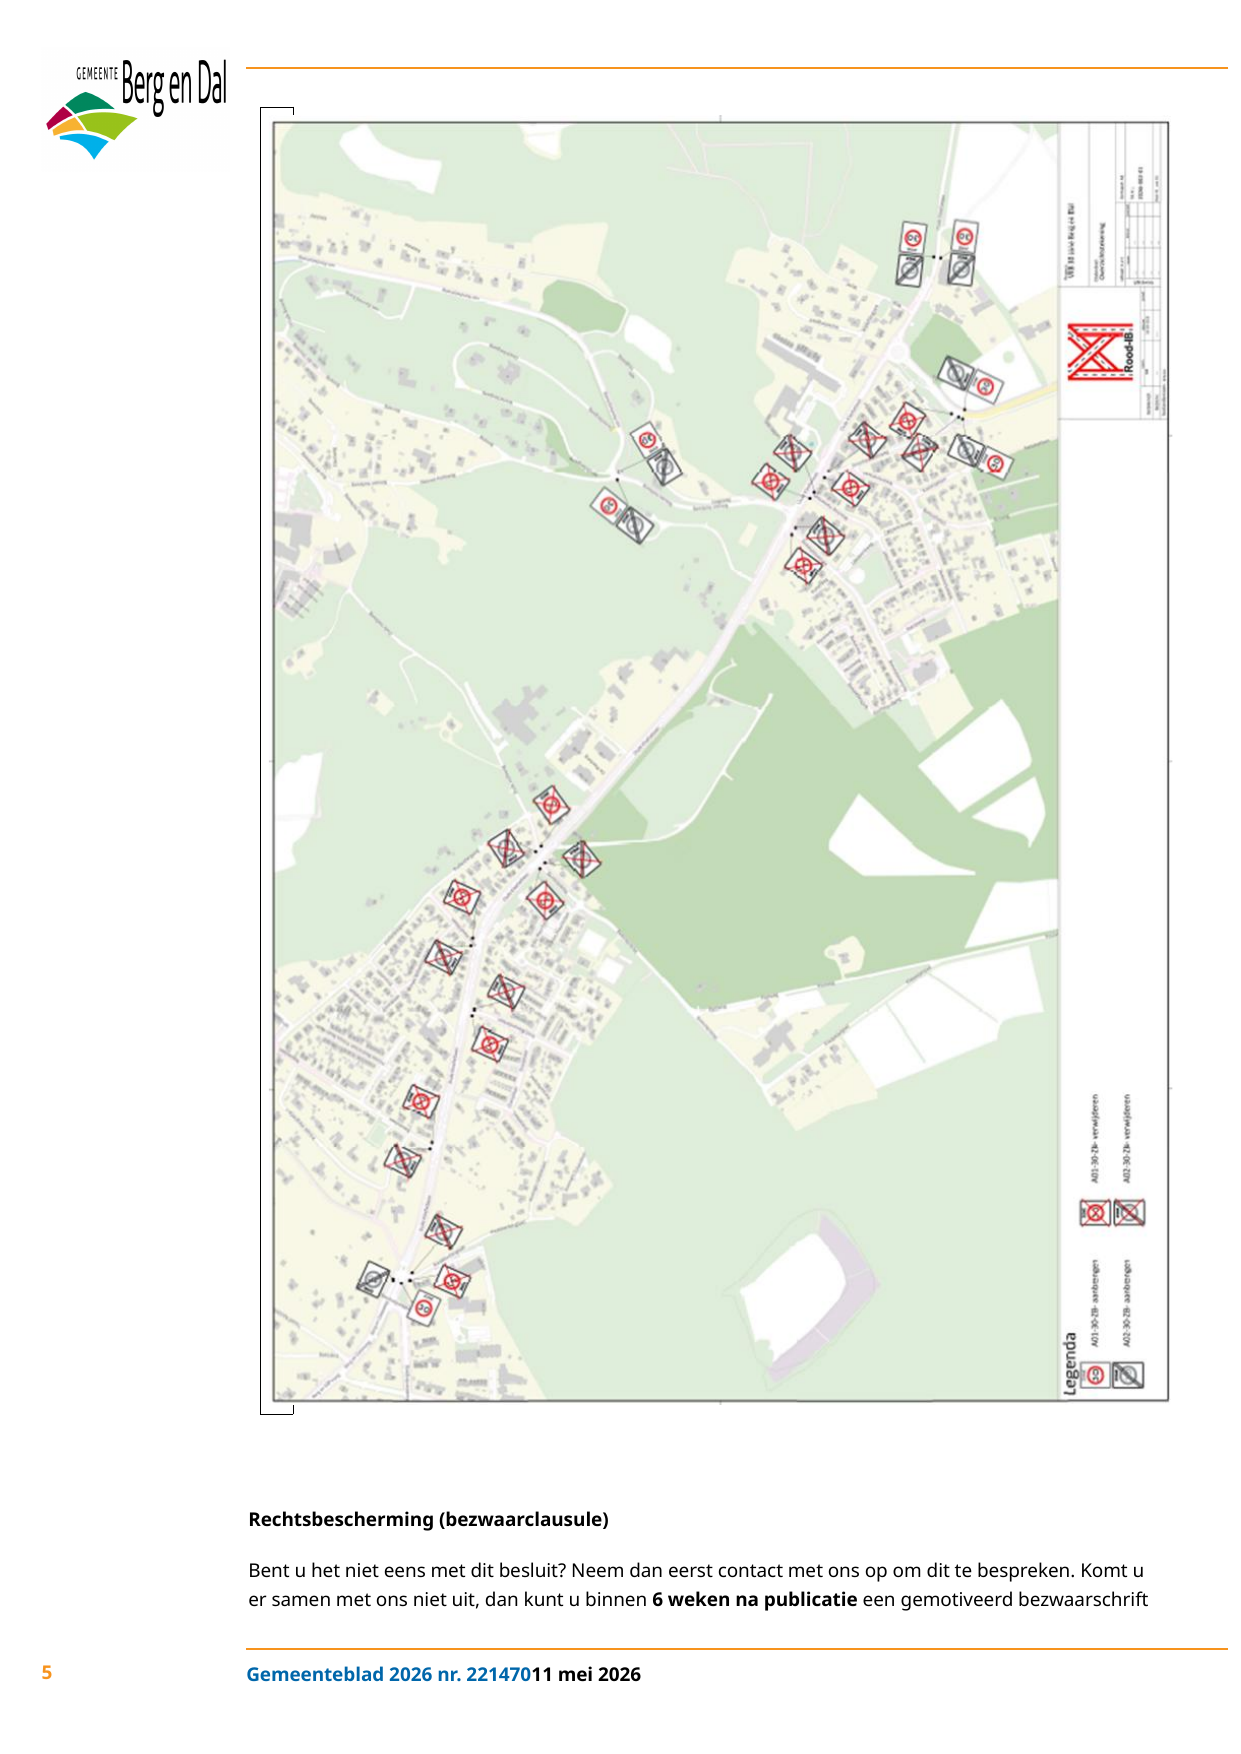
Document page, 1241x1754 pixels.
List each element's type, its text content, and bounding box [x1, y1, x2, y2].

text Bent u het niet eens met dit besluit? Neem dan eerst contact met ons op om dit te bespreken. Komt u er samen met ons niet uit, dan kunt u binnen 6 weken na publicatie een gemotiveerd bezwaarschrift [248, 1557, 1152, 1612]
picture [41, 47, 231, 172]
picture [268, 115, 1173, 1405]
text Rechtsbescherming (bezwaarclausule) [248, 1506, 1152, 1532]
